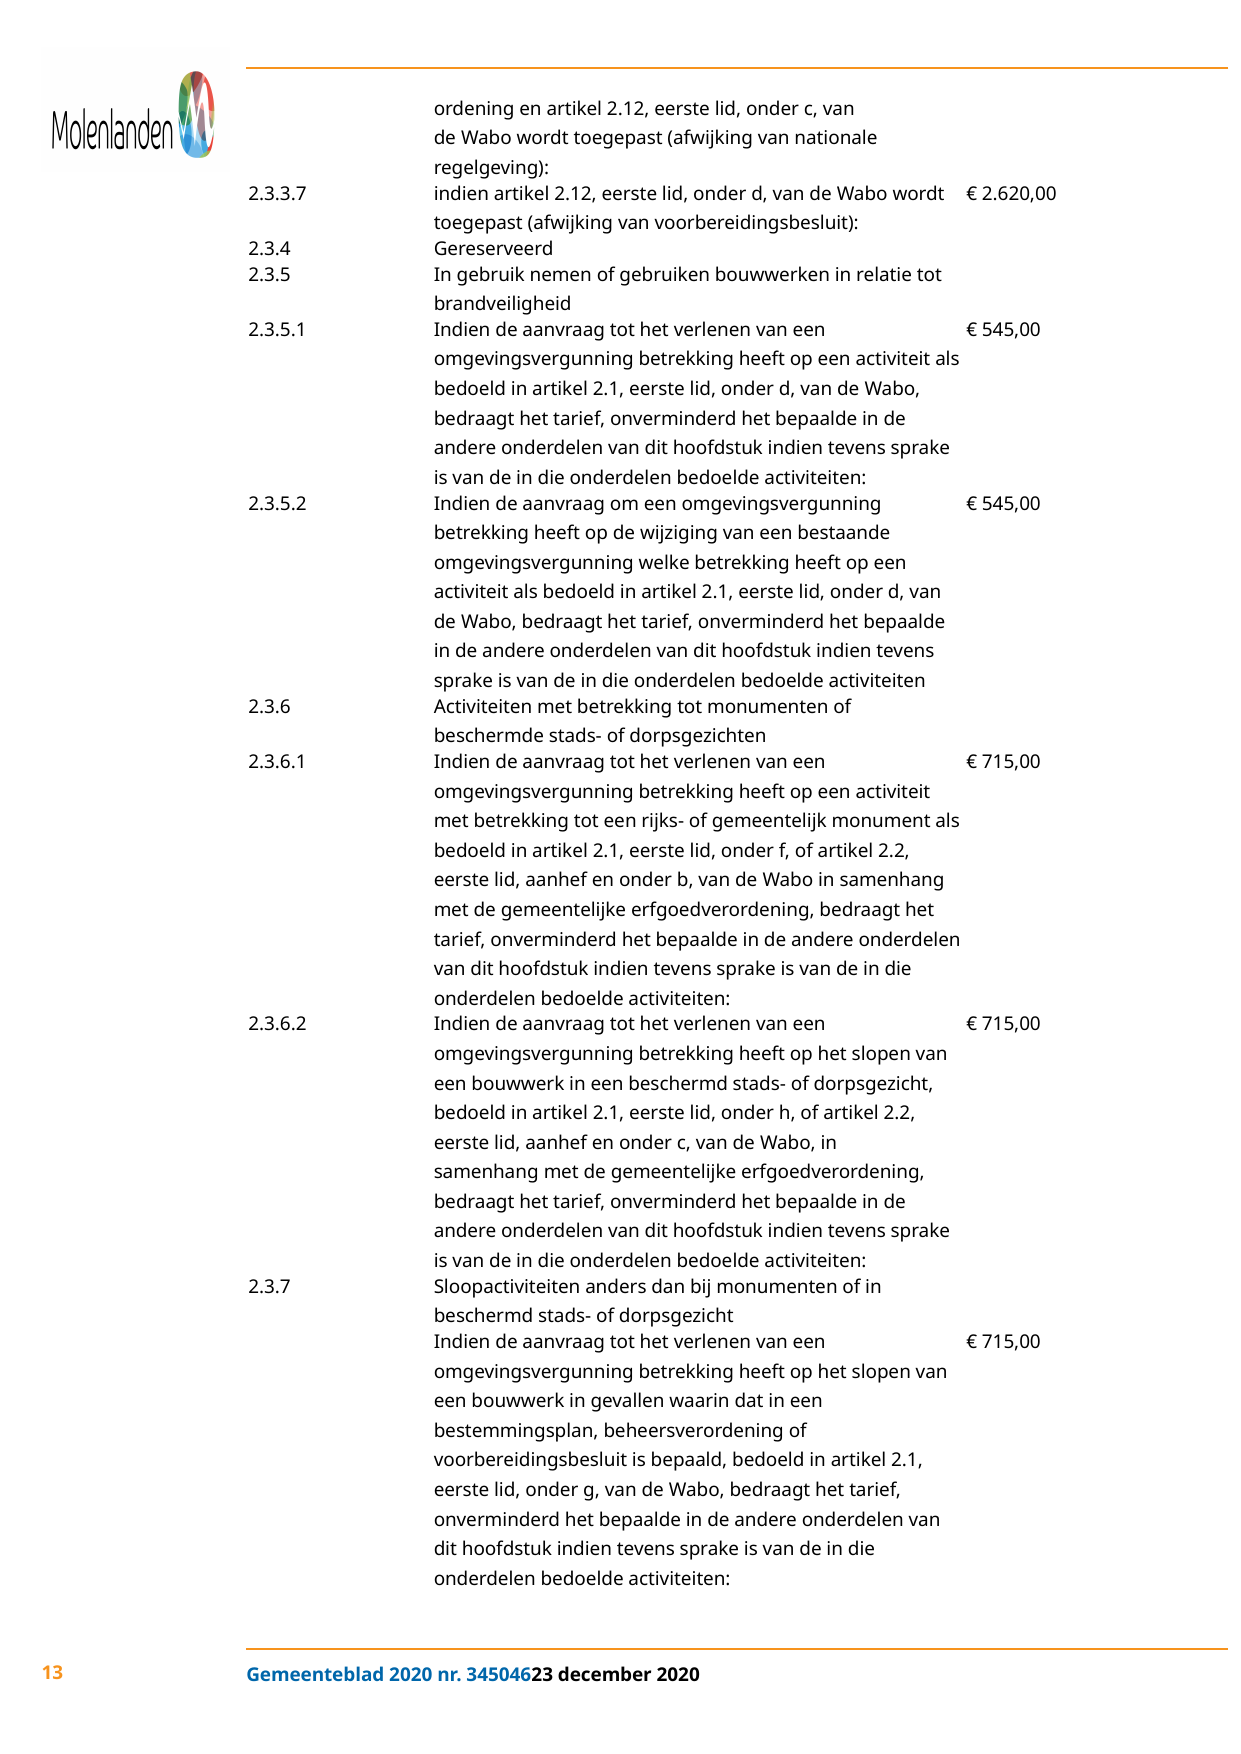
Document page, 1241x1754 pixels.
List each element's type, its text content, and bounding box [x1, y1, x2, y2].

table_cell 2.3.4 [248, 235, 433, 261]
table_cell Indien de aanvraag om een omgevingsvergunning betrekking heeft op de wijziging van een bestaande omgevingsvergunning welke betrekking heeft op een activiteit als bedoeld in artikel 2.1, eerste lid, onder d, van de Wabo, bedraagt het tarief, onverminderd het bepaalde in de andere onderdelen van dit hoofdstuk indien tevens sprake is van de in die onderdelen bedoelde activiteiten [434, 490, 966, 693]
table_cell € 715,00 [966, 748, 1152, 1011]
table_cell Gereserveerd [434, 235, 966, 261]
table_cell [966, 235, 1152, 261]
table_cell € 715,00 [966, 1011, 1152, 1273]
table_cell In gebruik nemen of gebruiken bouwwerken in relatie tot brandveiligheid [434, 261, 966, 316]
table_cell € 2.620,00 [966, 180, 1152, 235]
table_cell Indien de aanvraag tot het verlenen van een omgevingsvergunning betrekking heeft op het slopen van een bouwwerk in gevallen waarin dat in een bestemmingsplan, beheersverordening of voorbereidingsbesluit is bepaald, bedoeld in artikel 2.1, eerste lid, onder g, van de Wabo, bedraagt het tarief, onverminderd het bepaalde in de andere onderdelen van dit hoofdstuk indien tevens sprake is van de in die onderdelen bedoelde activiteiten: [434, 1328, 966, 1591]
table_cell 2.3.3.7 [248, 180, 433, 235]
table_cell ordening en artikel 2.12, eerste lid, onder c, van de Wabo wordt toegepast (afwijking van nationale regelgeving): [434, 95, 966, 180]
table_cell Sloopactiviteiten anders dan bij monumenten of in beschermd stads- of dorpsgezicht [434, 1273, 966, 1328]
table_cell [966, 693, 1152, 748]
table_cell [248, 1328, 433, 1591]
table_cell € 545,00 [966, 490, 1152, 693]
table_cell Activiteiten met betrekking tot monumenten of beschermde stads- of dorpsgezichten [434, 693, 966, 748]
table_cell 2.3.7 [248, 1273, 433, 1328]
table_cell [966, 1273, 1152, 1328]
picture [41, 47, 231, 172]
table_cell Indien de aanvraag tot het verlenen van een omgevingsvergunning betrekking heeft op het slopen van een bouwwerk in een beschermd stads- of dorpsgezicht, bedoeld in artikel 2.1, eerste lid, onder h, of artikel 2.2, eerste lid, aanhef en onder c, van de Wabo, in samenhang met de gemeentelijke erfgoedverordening, bedraagt het tarief, onverminderd het bepaalde in de andere onderdelen van dit hoofdstuk indien tevens sprake is van de in die onderdelen bedoelde activiteiten: [434, 1011, 966, 1273]
table_cell 2.3.6.2 [248, 1011, 433, 1273]
table_cell € 715,00 [966, 1328, 1152, 1591]
table_cell 2.3.6.1 [248, 748, 433, 1011]
table_cell € 545,00 [966, 316, 1152, 490]
table_cell Indien de aanvraag tot het verlenen van een omgevingsvergunning betrekking heeft op een activiteit als bedoeld in artikel 2.1, eerste lid, onder d, van de Wabo, bedraagt het tarief, onverminderd het bepaalde in de andere onderdelen van dit hoofdstuk indien tevens sprake is van de in die onderdelen bedoelde activiteiten: [434, 316, 966, 490]
table_cell 2.3.5.2 [248, 490, 433, 693]
table_cell Indien de aanvraag tot het verlenen van een omgevingsvergunning betrekking heeft op een activiteit met betrekking tot een rijks- of gemeentelijk monument als bedoeld in artikel 2.1, eerste lid, onder f, of artikel 2.2, eerste lid, aanhef en onder b, van de Wabo in samenhang met de gemeentelijke erfgoedverordening, bedraagt het tarief, onverminderd het bepaalde in de andere onderdelen van dit hoofdstuk indien tevens sprake is van de in die onderdelen bedoelde activiteiten: [434, 748, 966, 1011]
table_cell 2.3.5 [248, 261, 433, 316]
table_cell indien artikel 2.12, eerste lid, onder d, van de Wabo wordt toegepast (afwijking van voorbereidingsbesluit): [434, 180, 966, 235]
table_cell [966, 95, 1152, 180]
table_cell 2.3.5.1 [248, 316, 433, 490]
table_cell 2.3.6 [248, 693, 433, 748]
table_cell [966, 261, 1152, 316]
table_cell [248, 95, 433, 180]
